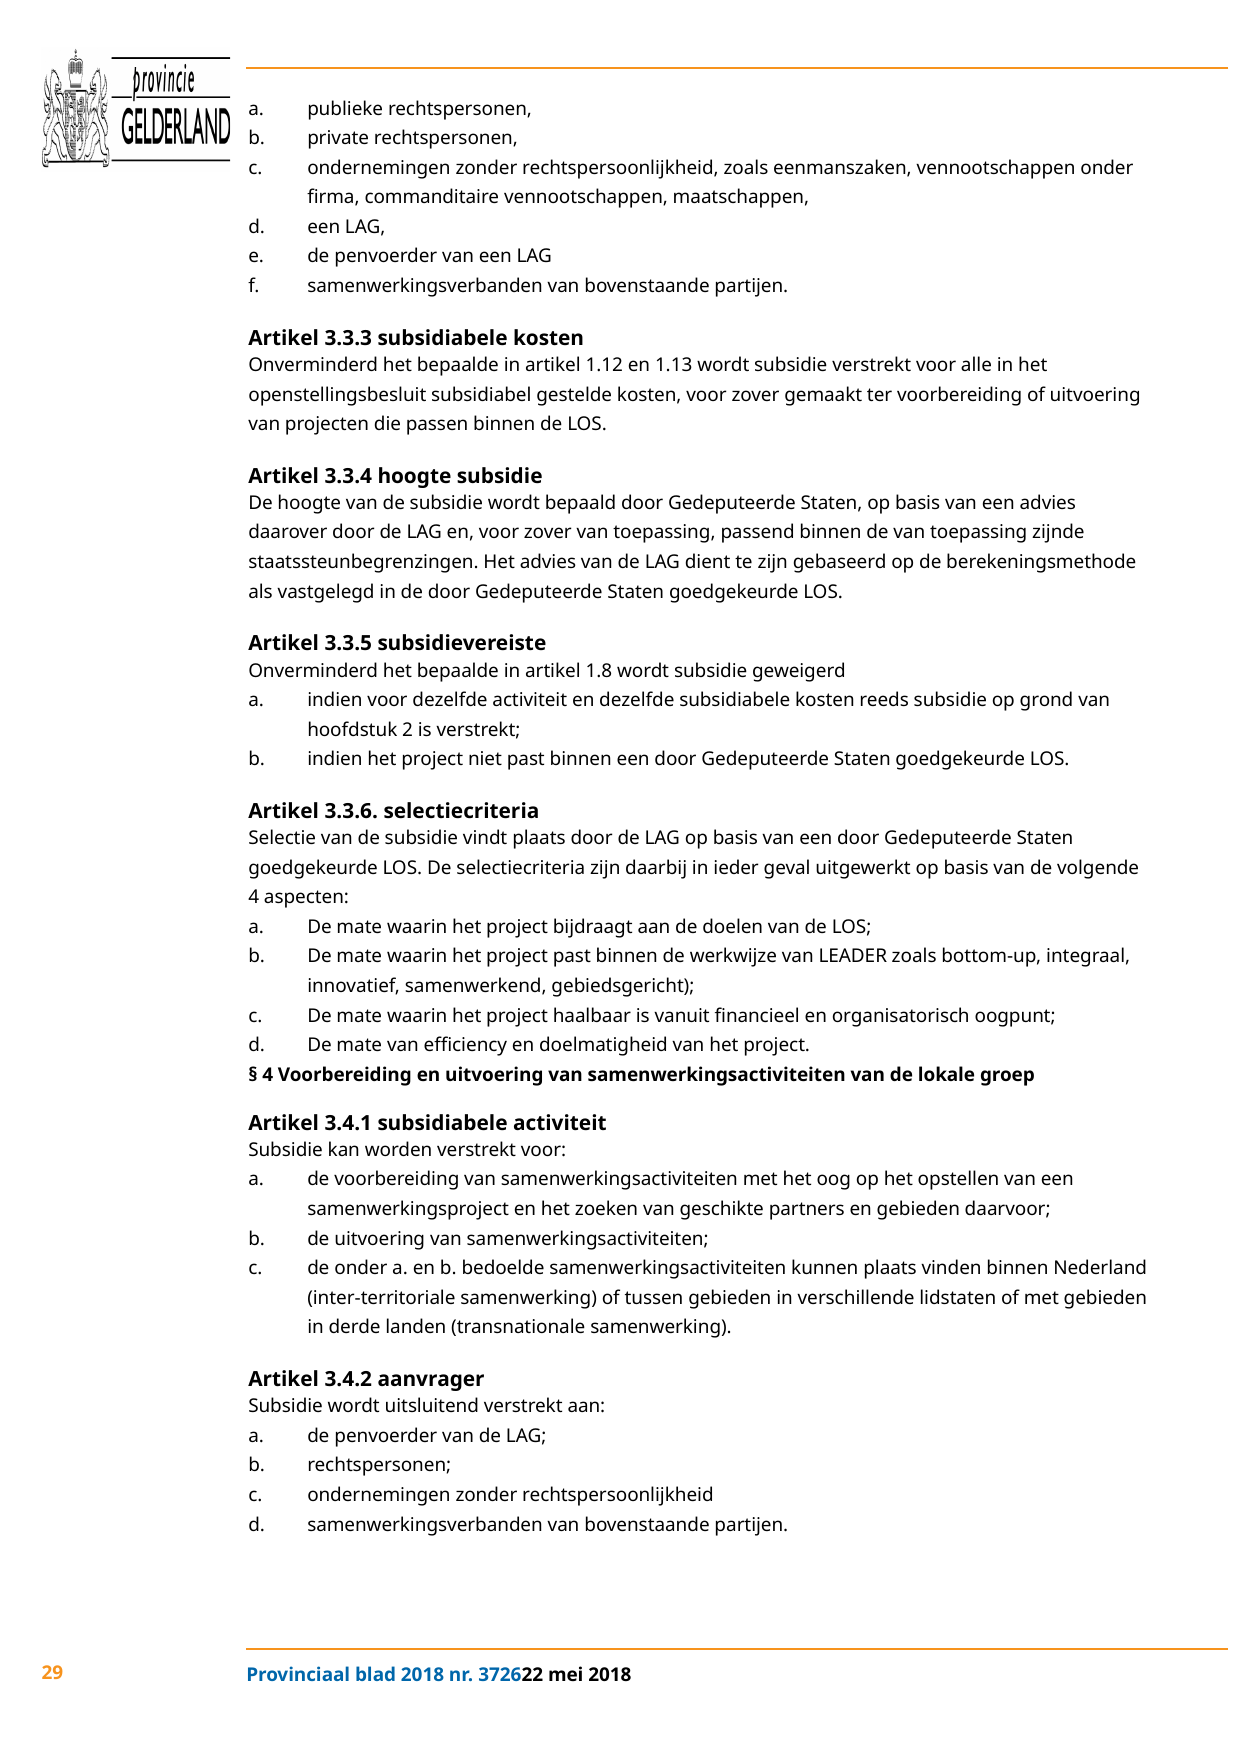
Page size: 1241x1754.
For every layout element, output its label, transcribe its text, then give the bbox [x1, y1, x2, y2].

text De hoogte van de subsidie wordt bepaald door Gedeputeerde Staten, op basis van een advies daarover door de LAG en, voor zover van toepassing, passend binnen de van toepassing zijnde staatssteunbegrenzingen. Het advies van de LAG dient te zijn gebaseerd op de berekeningsmethode als vastgelegd in de door Gedeputeerde Staten goedgekeurde LOS. [248, 489, 1152, 604]
list De mate waarin het project bijdraagt aan de doelen van de LOS; [248, 913, 1152, 939]
text Subsidie wordt uitsluitend verstrekt aan: [248, 1392, 1152, 1418]
text Selectie van de subsidie vindt plaats door de LAG op basis van een door Gedeputeerde Staten goedgekeurde LOS. De selectiecriteria zijn daarbij in ieder geval uitgewerkt op basis van de volgende 4 aspecten: [248, 824, 1152, 909]
list ondernemingen zonder rechtspersoonlijkheid [248, 1481, 1152, 1507]
text Onverminderd het bepaalde in artikel 1.8 wordt subsidie geweigerd [248, 657, 1152, 682]
text Artikel 3.3.3 subsidiabele kosten [248, 323, 1152, 351]
list samenwerkingsverbanden van bovenstaande partijen. [248, 1511, 1152, 1536]
text Subsidie kan worden verstrekt voor: [248, 1136, 1152, 1162]
text Artikel 3.4.2 aanvrager [248, 1364, 1152, 1392]
text § 4 Voorbereiding en uitvoering van samenwerkingsactiviteiten van de lokale groep [248, 1061, 1152, 1087]
text Artikel 3.3.5 subsidievereiste [248, 628, 1152, 657]
text Artikel 3.3.4 hoogte subsidie [248, 461, 1152, 489]
picture [41, 47, 231, 172]
list de penvoerder van een LAG [248, 243, 1152, 268]
list private rechtspersonen, [248, 124, 1152, 150]
list indien voor dezelfde activiteit en dezelfde subsidiabele kosten reeds subsidie op grond van hoofdstuk 2 is verstrekt; [248, 686, 1152, 742]
text Artikel 3.4.1 subsidiabele activiteit [248, 1108, 1152, 1136]
list De mate waarin het project past binnen de werkwijze van LEADER zoals bottom-up, integraal, innovatief, samenwerkend, gebiedsgericht); [248, 943, 1152, 998]
list De mate waarin het project haalbaar is vanuit financieel en organisatorisch oogpunt; [248, 1002, 1152, 1028]
list een LAG, [248, 213, 1152, 239]
list rechtspersonen; [248, 1452, 1152, 1477]
list de onder a. en b. bedoelde samenwerkingsactiviteiten kunnen plaats vinden binnen Nederland (inter-territoriale samenwerking) of tussen gebieden in verschillende lidstaten of met gebieden in derde landen (transnationale samenwerking). [248, 1254, 1152, 1339]
list de voorbereiding van samenwerkingsactiviteiten met het oog op het opstellen van een samenwerkingsproject en het zoeken van geschikte partners en gebieden daarvoor; [248, 1166, 1152, 1221]
list samenwerkingsverbanden van bovenstaande partijen. [248, 272, 1152, 298]
text Artikel 3.3.6. selectiecriteria [248, 796, 1152, 824]
text Onverminderd het bepaalde in artikel 1.12 en 1.13 wordt subsidie verstrekt voor alle in het openstellingsbesluit subsidiabel gestelde kosten, voor zover gemaakt ter voorbereiding of uitvoering van projecten die passen binnen de LOS. [248, 351, 1152, 436]
list de penvoerder van de LAG; [248, 1422, 1152, 1448]
list de uitvoering van samenwerkingsactiviteiten; [248, 1225, 1152, 1251]
list ondernemingen zonder rechtspersoonlijkheid, zoals eenmanszaken, vennootschappen onder firma, commanditaire vennootschappen, maatschappen, [248, 154, 1152, 209]
list publieke rechtspersonen, [248, 95, 1152, 121]
list De mate van efficiency en doelmatigheid van het project. [248, 1031, 1152, 1057]
list indien het project niet past binnen een door Gedeputeerde Staten goedgekeurde LOS. [248, 746, 1152, 771]
